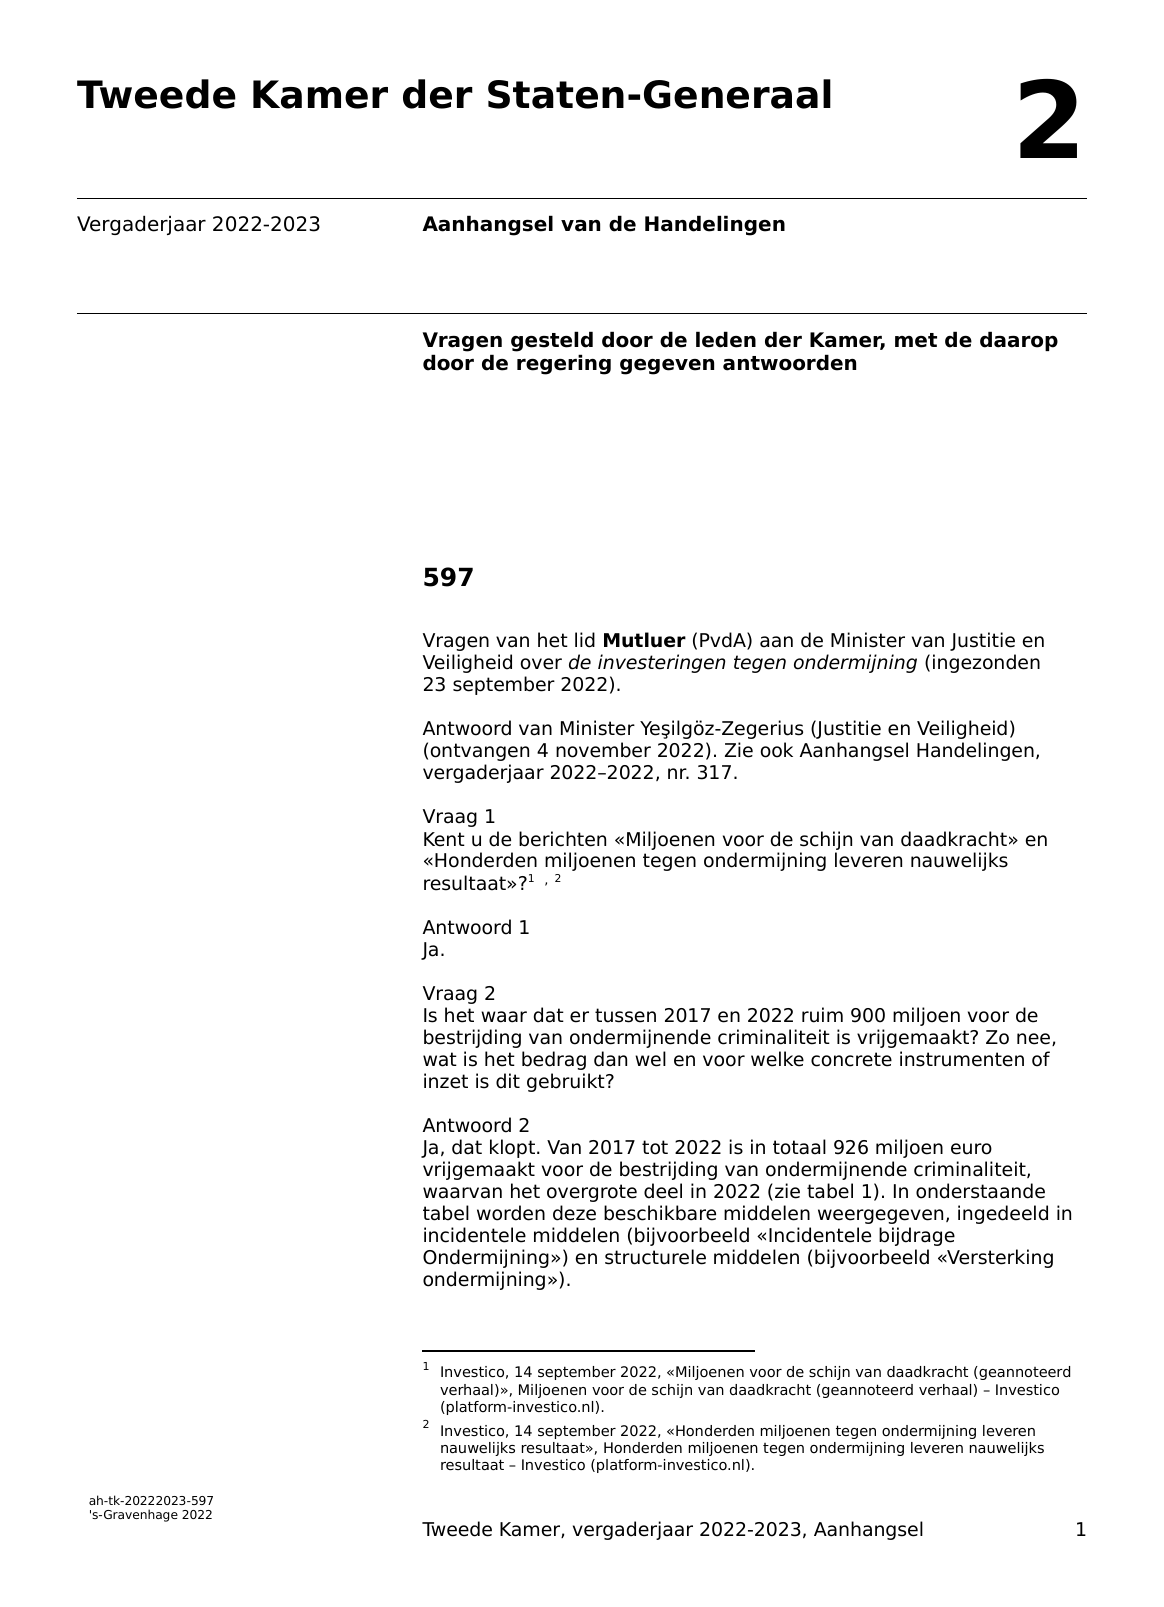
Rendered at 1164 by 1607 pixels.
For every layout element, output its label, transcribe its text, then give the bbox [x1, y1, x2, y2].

text ah-tk-20222023-597 [88, 1494, 323, 1508]
text Antwoord 2 [422, 1115, 1087, 1137]
table_cell [77, 314, 422, 375]
table_header 2 [886, 59, 1087, 198]
text Kent u de berichten «Miljoenen voor de schijn van daadkracht» en «Honderden miljoenen tegen ondermijning leveren nauwelijks resultaat»? , [422, 828, 1087, 894]
text Vraag 2 [422, 983, 1087, 1005]
text Is het waar dat er tussen 2017 en 2022 ruim 900 miljoen voor de bestrijding van ondermijnende criminaliteit is vrijgemaakt? Zo nee, wat is het bedrag dan wel en voor welke concrete instrumenten of inzet is dit gebruikt? [422, 1005, 1087, 1093]
text 597 [422, 563, 1087, 592]
text Investico, 14 september 2022, «Honderden miljoenen tegen ondermijning leveren nauwelijks resultaat», Honderden miljoenen tegen ondermijning leveren nauwelijks resultaat – Investico (platform-investico.nl). [422, 1418, 1087, 1474]
table_header Tweede Kamer der Staten-Generaal [77, 59, 886, 198]
table_cell Vergaderjaar 2022-2023 [77, 199, 422, 313]
text Ja, dat klopt. Van 2017 tot 2022 is in totaal 926 miljoen euro vrijgemaakt voor de bestrijding van ondermijnende criminaliteit, waarvan het overgrote deel in 2022 (zie tabel 1). In onderstaande tabel worden deze beschikbare middelen weergegeven, ingedeeld in incidentele middelen (bijvoorbeeld «Incidentele bijdrage Ondermijning») en structurele middelen (bijvoorbeeld «Versterking ondermijning»). [422, 1137, 1087, 1291]
text 's-Gravenhage 2022 [88, 1508, 323, 1522]
text Antwoord van Minister Yeşilgöz-Zegerius (Justitie en Veiligheid) (ontvangen 4 november 2022). Zie ook Aanhangsel Handelingen, vergaderjaar 2022–2022, nr. 317. [422, 718, 1087, 784]
text Antwoord 1 [422, 917, 1087, 938]
text Vragen van het lid Mutluer (PvdA) aan de Minister van Justitie en Veiligheid over de investeringen tegen ondermijning (ingezonden 23 september 2022). [422, 630, 1087, 696]
text Ja. [422, 938, 1087, 961]
text Investico, 14 september 2022, «Miljoenen voor de schijn van daadkracht (geannoteerd verhaal)», Miljoenen voor de schijn van daadkracht (geannoteerd verhaal) – Investico (platform-investico.nl). [422, 1360, 1087, 1416]
table_cell Aanhangsel van de Handelingen [422, 199, 1087, 313]
text Vraag 1 [422, 806, 1087, 828]
table_cell Vragen gesteld door de leden der Kamer, met de daarop door de regering gegeven antwoorden [422, 314, 1087, 375]
